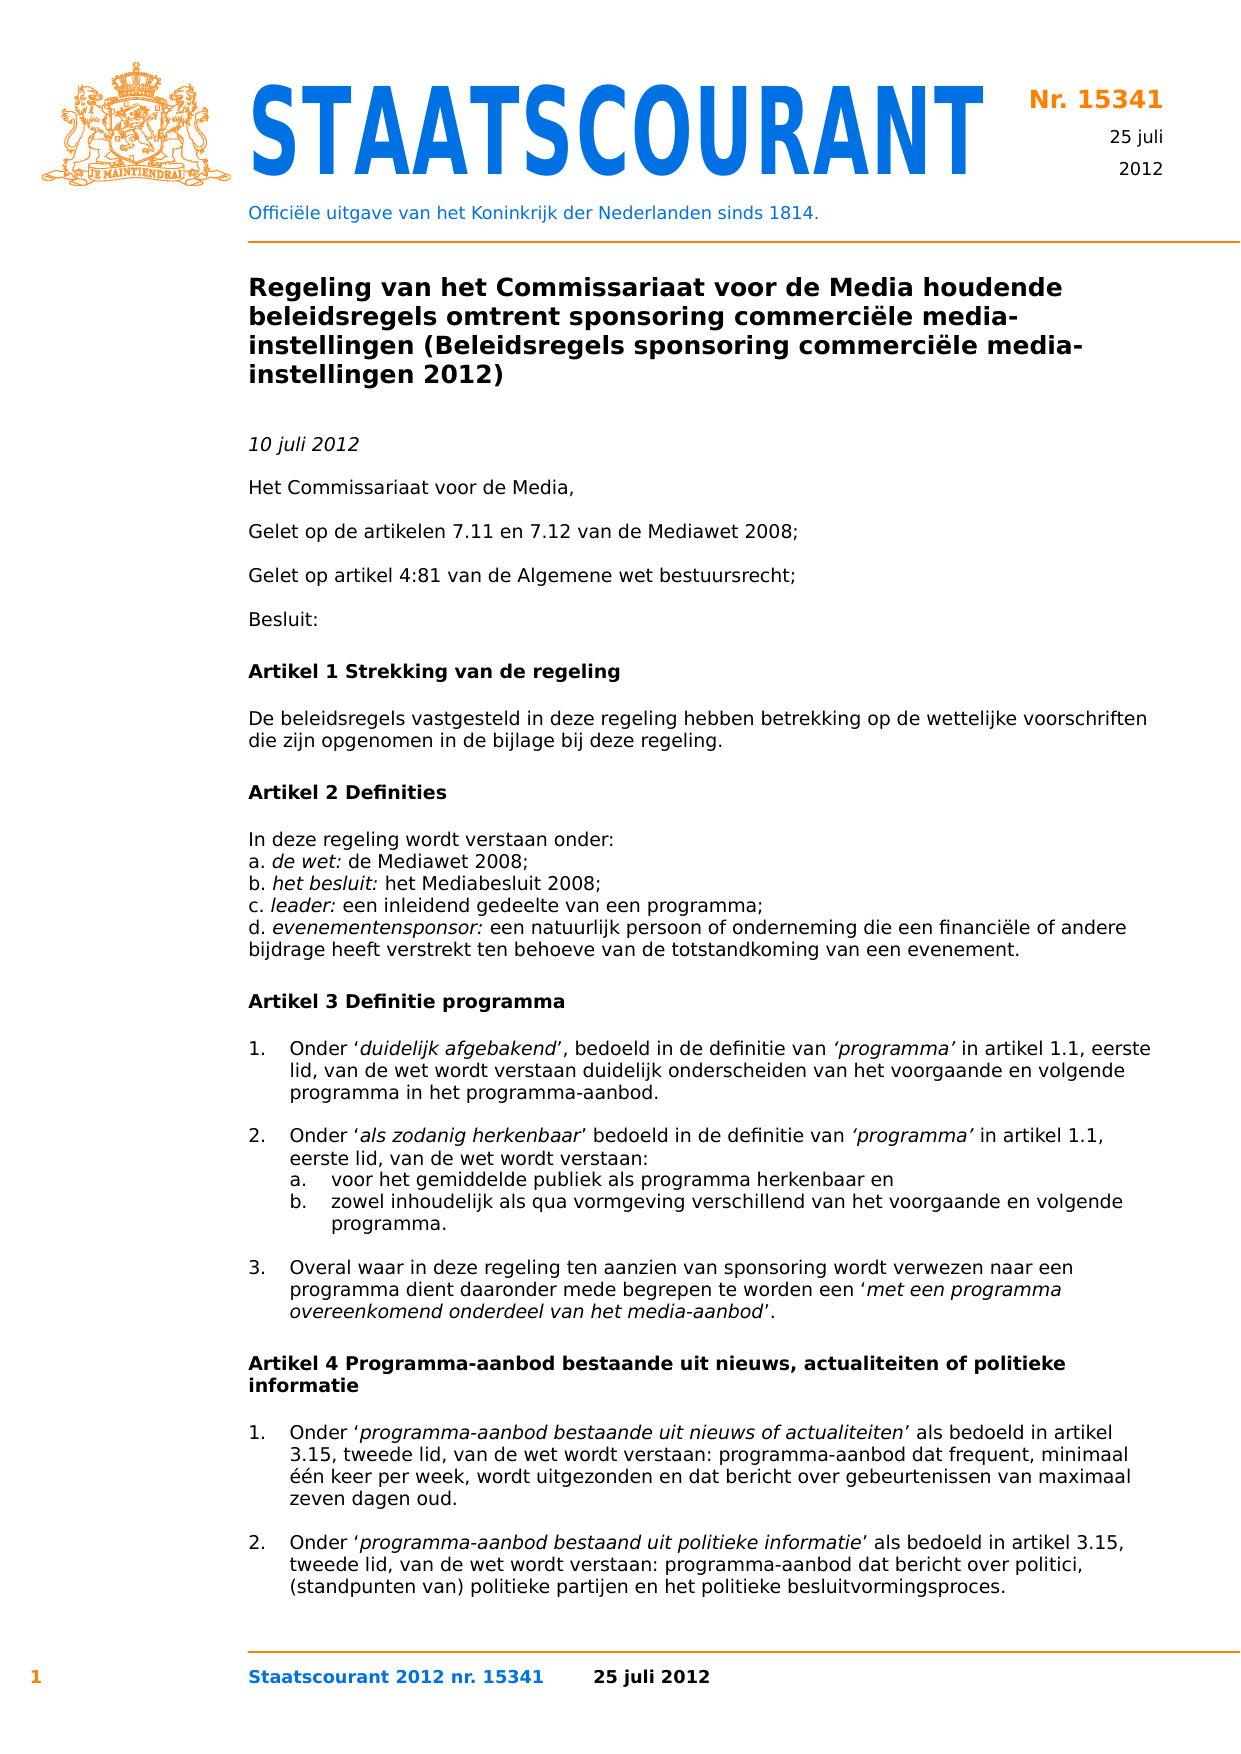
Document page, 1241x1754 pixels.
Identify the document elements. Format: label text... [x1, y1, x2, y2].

table_cell 25 juli [998, 121, 1240, 153]
text Gelet op de artikelen 7.11 en 7.12 van de Mediawet 2008; [248, 521, 1163, 543]
picture [41, 62, 231, 186]
text In deze regeling wordt verstaan onder: [248, 829, 1163, 851]
subtitle Artikel 1 Strekking van de regeling [248, 661, 1163, 683]
subtitle Artikel 3 Definitie programma [248, 991, 1163, 1013]
table_cell Officiële uitgave van het Koninkrijk der Nederlanden sinds 1814. [248, 203, 1240, 241]
text Het Commissariaat voor de Media, [248, 477, 1163, 499]
text b. zowel inhoudelijk als qua vormgeving verschillend van het voorgaande en volgende programma. [289, 1191, 1163, 1235]
text 3. Overal waar in deze regeling ten aanzien van sponsoring wordt verwezen naar een programma dient daaronder mede begrepen te worden een ‘met een programma overeenkomend onderdeel van het media-aanbod’. [248, 1257, 1163, 1323]
text 1. Onder ‘programma-aanbod bestaande uit nieuws of actualiteiten’ als bedoeld in artikel 3.15, tweede lid, van de wet wordt verstaan: programma-aanbod dat frequent, minimaal één keer per week, wordt uitgezonden en dat bericht over gebeurtenissen van maximaal zeven dagen oud. [248, 1422, 1163, 1510]
subtitle Regeling van het Commissariaat voor de Media houdende beleidsregels omtrent sponsoring commerciële media-instellingen (Beleidsregels sponsoring commerciële media-instellingen 2012) [248, 273, 1163, 390]
text 2. Onder ‘als zodanig herkenbaar’ bedoeld in de definitie van ‘programma’ in artikel 1.1, eerste lid, van de wet wordt verstaan: [248, 1125, 1163, 1169]
text a. de wet: de Mediawet 2008; [248, 851, 1163, 873]
subtitle Artikel 2 Definities [248, 782, 1163, 804]
table_header [25, 62, 248, 241]
text 10 juli 2012 [248, 433, 1163, 455]
text Gelet op artikel 4:81 van de Algemene wet bestuursrecht; [248, 565, 1163, 587]
text d. evenementensponsor: een natuurlijk persoon of onderneming die een financiële of andere bijdrage heeft verstrekt ten behoeve van de totstandkoming van een evenement. [248, 917, 1163, 961]
table_cell 2012 [998, 153, 1240, 203]
subtitle Artikel 4 Programma-aanbod bestaande uit nieuws, actualiteiten of politieke informatie [248, 1353, 1163, 1397]
text b. het besluit: het Mediabesluit 2008; [248, 873, 1163, 895]
text 1. Onder ‘duidelijk afgebakend’, bedoeld in de definitie van ‘programma’ in artikel 1.1, eerste lid, van de wet wordt verstaan duidelijk onderscheiden van het voorgaande en volgende programma in het programma-aanbod. [248, 1038, 1163, 1103]
text De beleidsregels vastgesteld in deze regeling hebben betrekking op de wettelijke voorschriften die zijn opgenomen in de bijlage bij deze regeling. [248, 708, 1163, 752]
text c. leader: een inleidend gedeelte van een programma; [248, 895, 1163, 917]
table_header STAATSCOURANT [248, 62, 998, 203]
text Besluit: [248, 609, 1163, 631]
text 2. Onder ‘programma-aanbod bestaand uit politieke informatie’ als bedoeld in artikel 3.15, tweede lid, van de wet wordt verstaan: programma-aanbod dat bericht over politici, (standpunten van) politieke partijen en het politieke besluitvormingsproces. [248, 1532, 1163, 1598]
table_header Nr. 15341 [998, 62, 1240, 121]
text a. voor het gemiddelde publiek als programma herkenbaar en [289, 1169, 1163, 1191]
